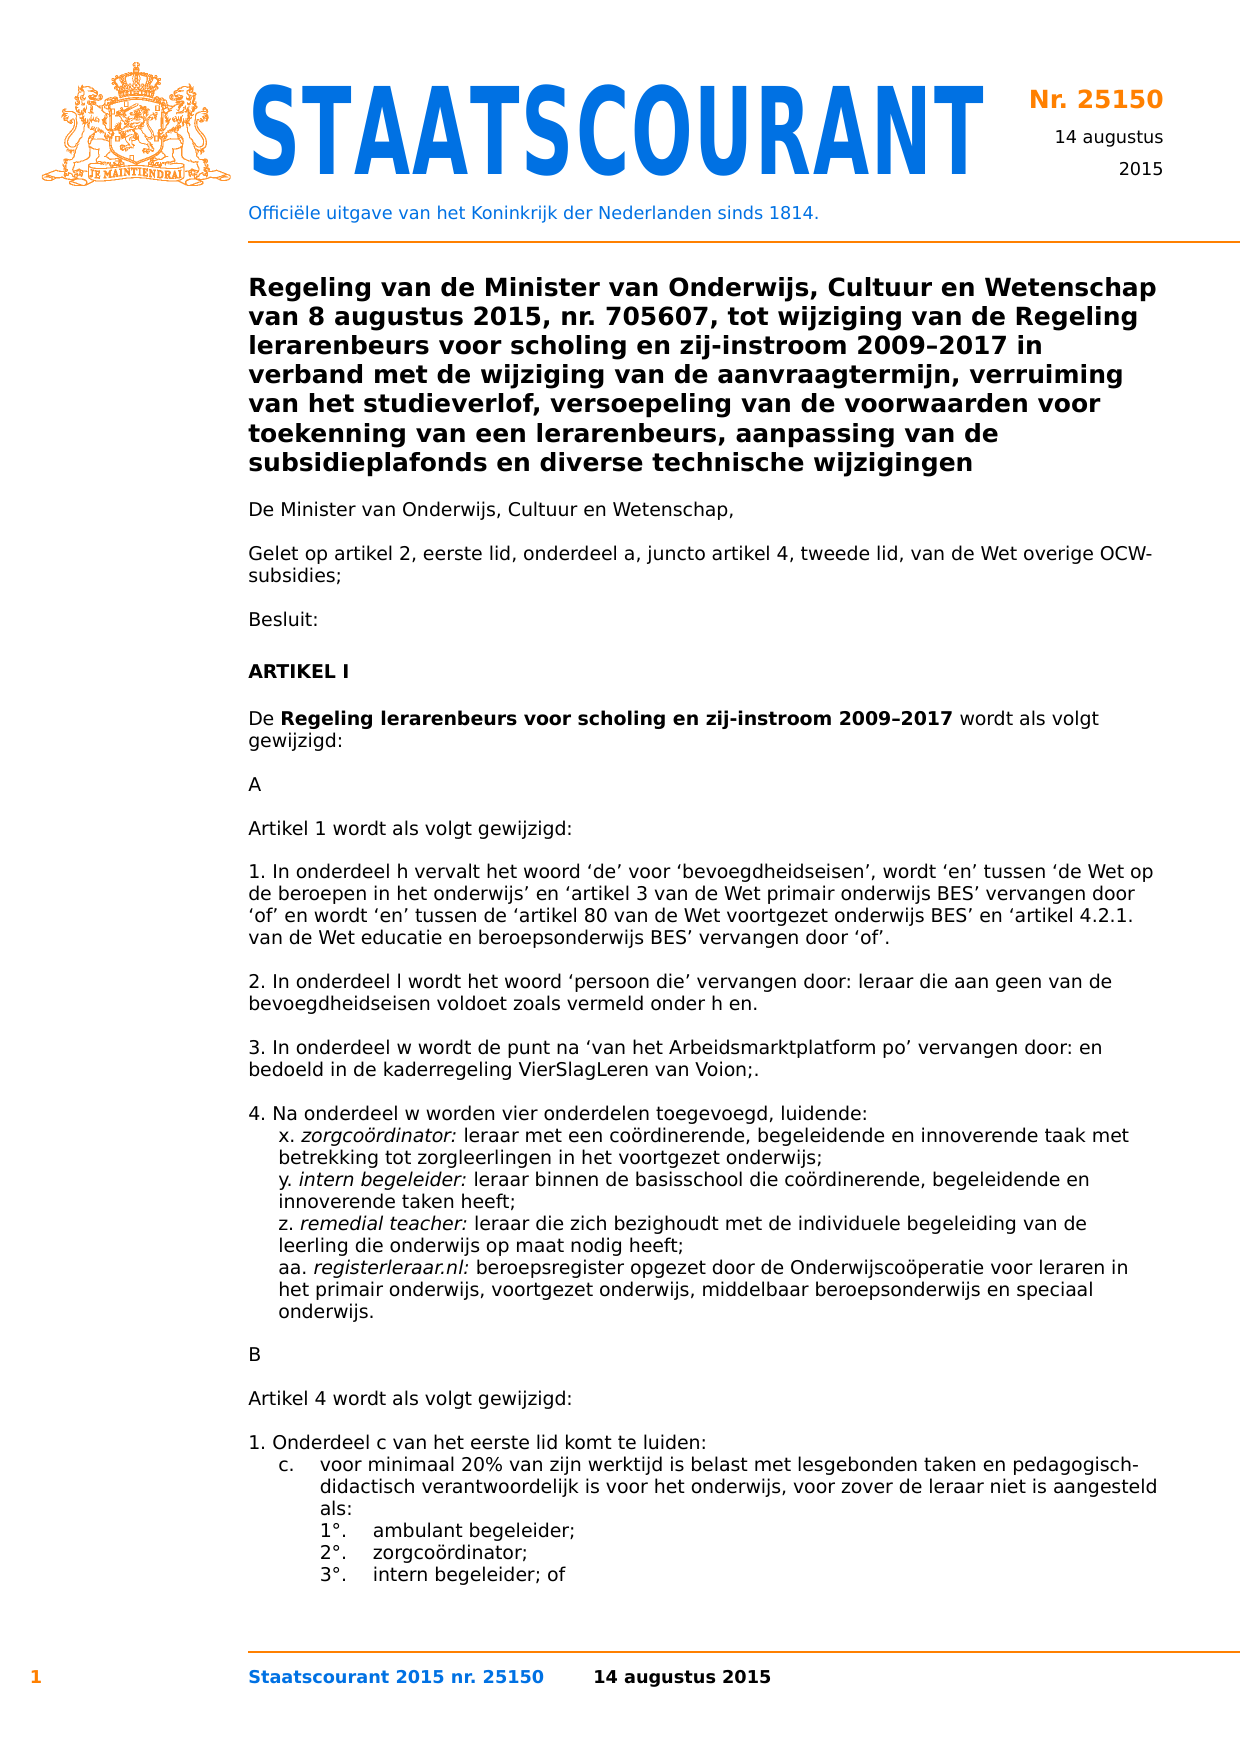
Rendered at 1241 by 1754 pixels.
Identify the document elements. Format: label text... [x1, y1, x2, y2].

text z. remedial teacher: leraar die zich bezighoudt met de individuele begeleiding van de leerling die onderwijs op maat nodig heeft; [278, 1213, 1163, 1257]
text Gelet op artikel 2, eerste lid, onderdeel a, juncto artikel 4, tweede lid, van de Wet overige OCW-subsidies; [248, 543, 1163, 587]
text y. intern begeleider: leraar binnen de basisschool die coördinerende, begeleidende en innoverende taken heeft; [278, 1169, 1163, 1213]
table_header Nr. 25150 [998, 62, 1240, 121]
text c. voor minimaal 20% van zijn werktijd is belast met lesgebonden taken en pedagogisch-didactisch verantwoordelijk is voor het onderwijs, voor zover de leraar niet is aangesteld als: [278, 1454, 1163, 1520]
text B [248, 1344, 1163, 1366]
text 1°. ambulant begeleider; [319, 1520, 1163, 1542]
text 4. Na onderdeel w worden vier onderdelen toegevoegd, luidende: [248, 1103, 1163, 1125]
text 2°. zorgcoördinator; [319, 1542, 1163, 1564]
text De Minister van Onderwijs, Cultuur en Wetenschap, [248, 499, 1163, 521]
text 3°. intern begeleider; of [319, 1564, 1163, 1586]
text 2. In onderdeel l wordt het woord ‘persoon die’ vervangen door: leraar die aan geen van de bevoegdheidseisen voldoet zoals vermeld onder h en. [248, 971, 1163, 1015]
text De Regeling lerarenbeurs voor scholing en zij-instroom 2009–2017 wordt als volgt gewijzigd: [248, 708, 1163, 752]
text Artikel 4 wordt als volgt gewijzigd: [248, 1388, 1163, 1410]
subtitle ARTIKEL I [248, 661, 1163, 683]
text 1. In onderdeel h vervalt het woord ‘de’ voor ‘bevoegdheidseisen’, wordt ‘en’ tussen ‘de Wet op de beroepen in het onderwijs’ en ‘artikel 3 van de Wet primair onderwijs BES’ vervangen door ‘of’ en wordt ‘en’ tussen de ‘artikel 80 van de Wet voortgezet onderwijs BES’ en ‘artikel 4.2.1. van de Wet educatie en beroepsonderwijs BES’ vervangen door ‘of’. [248, 861, 1163, 949]
picture [41, 62, 231, 186]
text A [248, 773, 1163, 796]
table_cell 14 augustus [998, 121, 1240, 153]
subtitle Regeling van de Minister van Onderwijs, Cultuur en Wetenschap van 8 augustus 2015, nr. 705607, tot wijziging van de Regeling lerarenbeurs voor scholing en zij-instroom 2009–2017 in verband met de wijziging van de aanvraagtermijn, verruiming van het studieverlof, versoepeling van de voorwaarden voor toekenning van een lerarenbeurs, aanpassing van de subsidieplafonds en diverse technische wijzigingen [248, 273, 1163, 477]
table_cell 2015 [998, 153, 1240, 203]
text Artikel 1 wordt als volgt gewijzigd: [248, 817, 1163, 839]
text Besluit: [248, 609, 1163, 631]
text 1. Onderdeel c van het eerste lid komt te luiden: [248, 1432, 1163, 1454]
text aa. registerleraar.nl: beroepsregister opgezet door de Onderwijscoöperatie voor leraren in het primair onderwijs, voortgezet onderwijs, middelbaar beroepsonderwijs en speciaal onderwijs. [278, 1257, 1163, 1322]
table_cell Officiële uitgave van het Koninkrijk der Nederlanden sinds 1814. [248, 203, 1240, 241]
table_header [25, 62, 248, 241]
text 3. In onderdeel w wordt de punt na ‘van het Arbeidsmarktplatform po’ vervangen door: en bedoeld in de kaderregeling VierSlagLeren van Voion;. [248, 1037, 1163, 1081]
text x. zorgcoördinator: leraar met een coördinerende, begeleidende en innoverende taak met betrekking tot zorgleerlingen in het voortgezet onderwijs; [278, 1125, 1163, 1169]
table_header STAATSCOURANT [248, 62, 998, 203]
